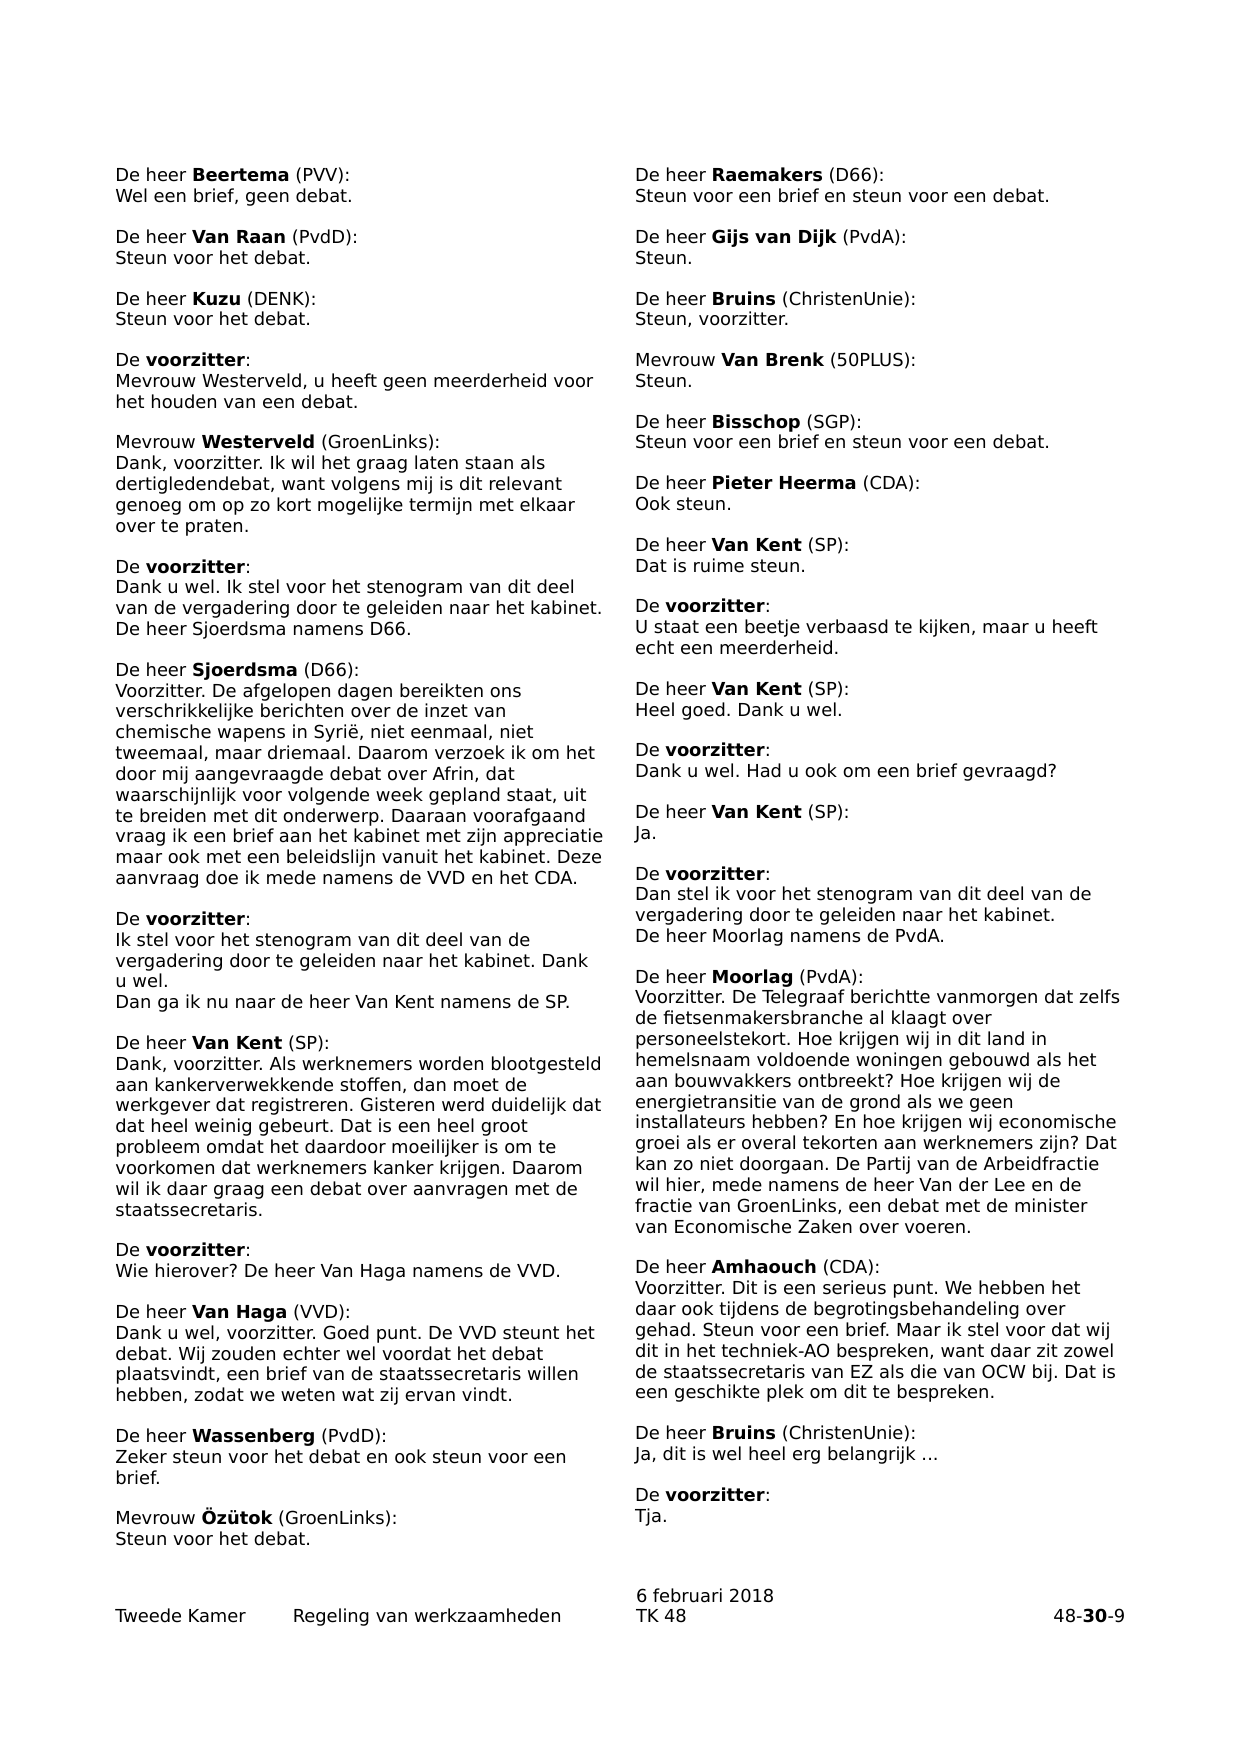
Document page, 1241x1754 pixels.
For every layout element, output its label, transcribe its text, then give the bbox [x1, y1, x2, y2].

text De voorzitter: [115, 909, 605, 929]
text Mevrouw Van Brenk (50PLUS): [635, 350, 1125, 371]
text Steun voor het debat. [115, 309, 605, 330]
text Dank, voorzitter. Ik wil het graag laten staan als dertigledendebat, want volgens mij is dit relevant genoeg om op zo kort mogelijke termijn met elkaar over te praten. [115, 453, 605, 536]
text De heer Van Haga (VVD): [115, 1302, 605, 1322]
text Steun voor een brief en steun voor een debat. [635, 186, 1125, 207]
text Dan stel ik voor het stenogram van dit deel van de vergadering door te geleiden naar het kabinet. [635, 884, 1125, 926]
text De voorzitter: [635, 1484, 1125, 1505]
text Heel goed. Dank u wel. [635, 699, 1125, 720]
text Dank, voorzitter. Als werknemers worden blootgesteld aan kankerverwekkende stoffen, dan moet de werkgever dat registreren. Gisteren werd duidelijk dat dat heel weinig gebeurt. Dat is een heel groot probleem omdat het daardoor moeilijker is om te voorkomen dat werknemers kanker krijgen. Daarom wil ik daar graag een debat over aanvragen met de staatssecretaris. [115, 1053, 605, 1220]
text De heer Bruins (ChristenUnie): [635, 1423, 1125, 1444]
text De voorzitter: [635, 596, 1125, 617]
text Dank u wel, voorzitter. Goed punt. De VVD steunt het debat. Wij zouden echter wel voordat het debat plaatsvindt, een brief van de staatssecretaris willen hebben, zodat we weten wat zij ervan vindt. [115, 1322, 605, 1406]
text De heer Raemakers (D66): [635, 165, 1125, 186]
text Steun voor een brief en steun voor een debat. [635, 432, 1125, 453]
text Ja. [635, 822, 1125, 843]
text De heer Amhaouch (CDA): [635, 1257, 1125, 1278]
text Wie hierover? De heer Van Haga namens de VVD. [115, 1261, 605, 1282]
text Voorzitter. Dit is een serieus punt. We hebben het daar ook tijdens de begrotingsbehandeling over gehad. Steun voor een brief. Maar ik stel voor dat wij dit in het techniek-AO bespreken, want daar zit zowel de staatssecretaris van EZ als die van OCW bij. Dat is een geschikte plek om dit te bespreken. [635, 1278, 1125, 1403]
text Steun, voorzitter. [635, 309, 1125, 330]
text De heer Sjoerdsma namens D66. [115, 619, 605, 640]
text De voorzitter: [115, 1240, 605, 1261]
text De heer Bruins (ChristenUnie): [635, 288, 1125, 309]
text Steun voor het debat. [115, 248, 605, 268]
text Dan ga ik nu naar de heer Van Kent namens de SP. [115, 992, 605, 1013]
text Steun. [635, 371, 1125, 392]
text De heer Beertema (PVV): [115, 165, 605, 186]
text De voorzitter: [635, 863, 1125, 884]
text De voorzitter: [115, 350, 605, 371]
text Steun voor het debat. [115, 1529, 605, 1550]
text Voorzitter. De Telegraaf berichtte vanmorgen dat zelfs de fietsenmakersbranche al klaagt over personeelstekort. Hoe krijgen wij in dit land in hemelsnaam voldoende woningen gebouwd als het aan bouwvakkers ontbreekt? Hoe krijgen wij de energietransitie van de grond als we geen installateurs hebben? En hoe krijgen wij economische groei als er overal tekorten aan werknemers zijn? Dat kan zo niet doorgaan. De Partij van de Arbeidfractie wil hier, mede namens de heer Van der Lee en de fractie van GroenLinks, een debat met de minister van Economische Zaken over voeren. [635, 987, 1125, 1237]
text Ik stel voor het stenogram van dit deel van de vergadering door te geleiden naar het kabinet. Dank u wel. [115, 929, 605, 992]
text Mevrouw Westerveld (GroenLinks): [115, 432, 605, 453]
text Mevrouw Westerveld, u heeft geen meerderheid voor het houden van een debat. [115, 371, 605, 412]
text Ja, dit is wel heel erg belangrijk ... [635, 1444, 1125, 1464]
text De heer Pieter Heerma (CDA): [635, 473, 1125, 494]
text Ook steun. [635, 494, 1125, 515]
text De heer Gijs van Dijk (PvdA): [635, 227, 1125, 248]
text De heer Wassenberg (PvdD): [115, 1426, 605, 1447]
text U staat een beetje verbaasd te kijken, maar u heeft echt een meerderheid. [635, 617, 1125, 659]
text De voorzitter: [635, 740, 1125, 761]
text De heer Kuzu (DENK): [115, 288, 605, 309]
text De heer Sjoerdsma (D66): [115, 660, 605, 680]
text Tja. [635, 1505, 1125, 1526]
text De heer Van Kent (SP): [115, 1033, 605, 1053]
text Wel een brief, geen debat. [115, 186, 605, 207]
text De heer Bisschop (SGP): [635, 412, 1125, 432]
text Dank u wel. Had u ook om een brief gevraagd? [635, 761, 1125, 782]
text De heer Moorlag (PvdA): [635, 967, 1125, 987]
text Voorzitter. De afgelopen dagen bereikten ons verschrikkelijke berichten over de inzet van chemische wapens in Syrië, niet eenmaal, niet tweemaal, maar driemaal. Daarom verzoek ik om het door mij aangevraagde debat over Afrin, dat waarschijnlijk voor volgende week gepland staat, uit te breiden met dit onderwerp. Daaraan voorafgaand vraag ik een brief aan het kabinet met zijn appreciatie maar ook met een beleidslijn vanuit het kabinet. Deze aanvraag doe ik mede namens de VVD en het CDA. [115, 680, 605, 889]
text Steun. [635, 248, 1125, 268]
text Dank u wel. Ik stel voor het stenogram van dit deel van de vergadering door te geleiden naar het kabinet. [115, 577, 605, 619]
text Dat is ruime steun. [635, 555, 1125, 576]
text De heer Van Kent (SP): [635, 535, 1125, 555]
text Mevrouw Özütok (GroenLinks): [115, 1508, 605, 1529]
text De voorzitter: [115, 556, 605, 577]
text De heer Van Kent (SP): [635, 802, 1125, 822]
text De heer Moorlag namens de PvdA. [635, 926, 1125, 947]
text De heer Van Kent (SP): [635, 679, 1125, 699]
text Zeker steun voor het debat en ook steun voor een brief. [115, 1447, 605, 1488]
text De heer Van Raan (PvdD): [115, 227, 605, 248]
